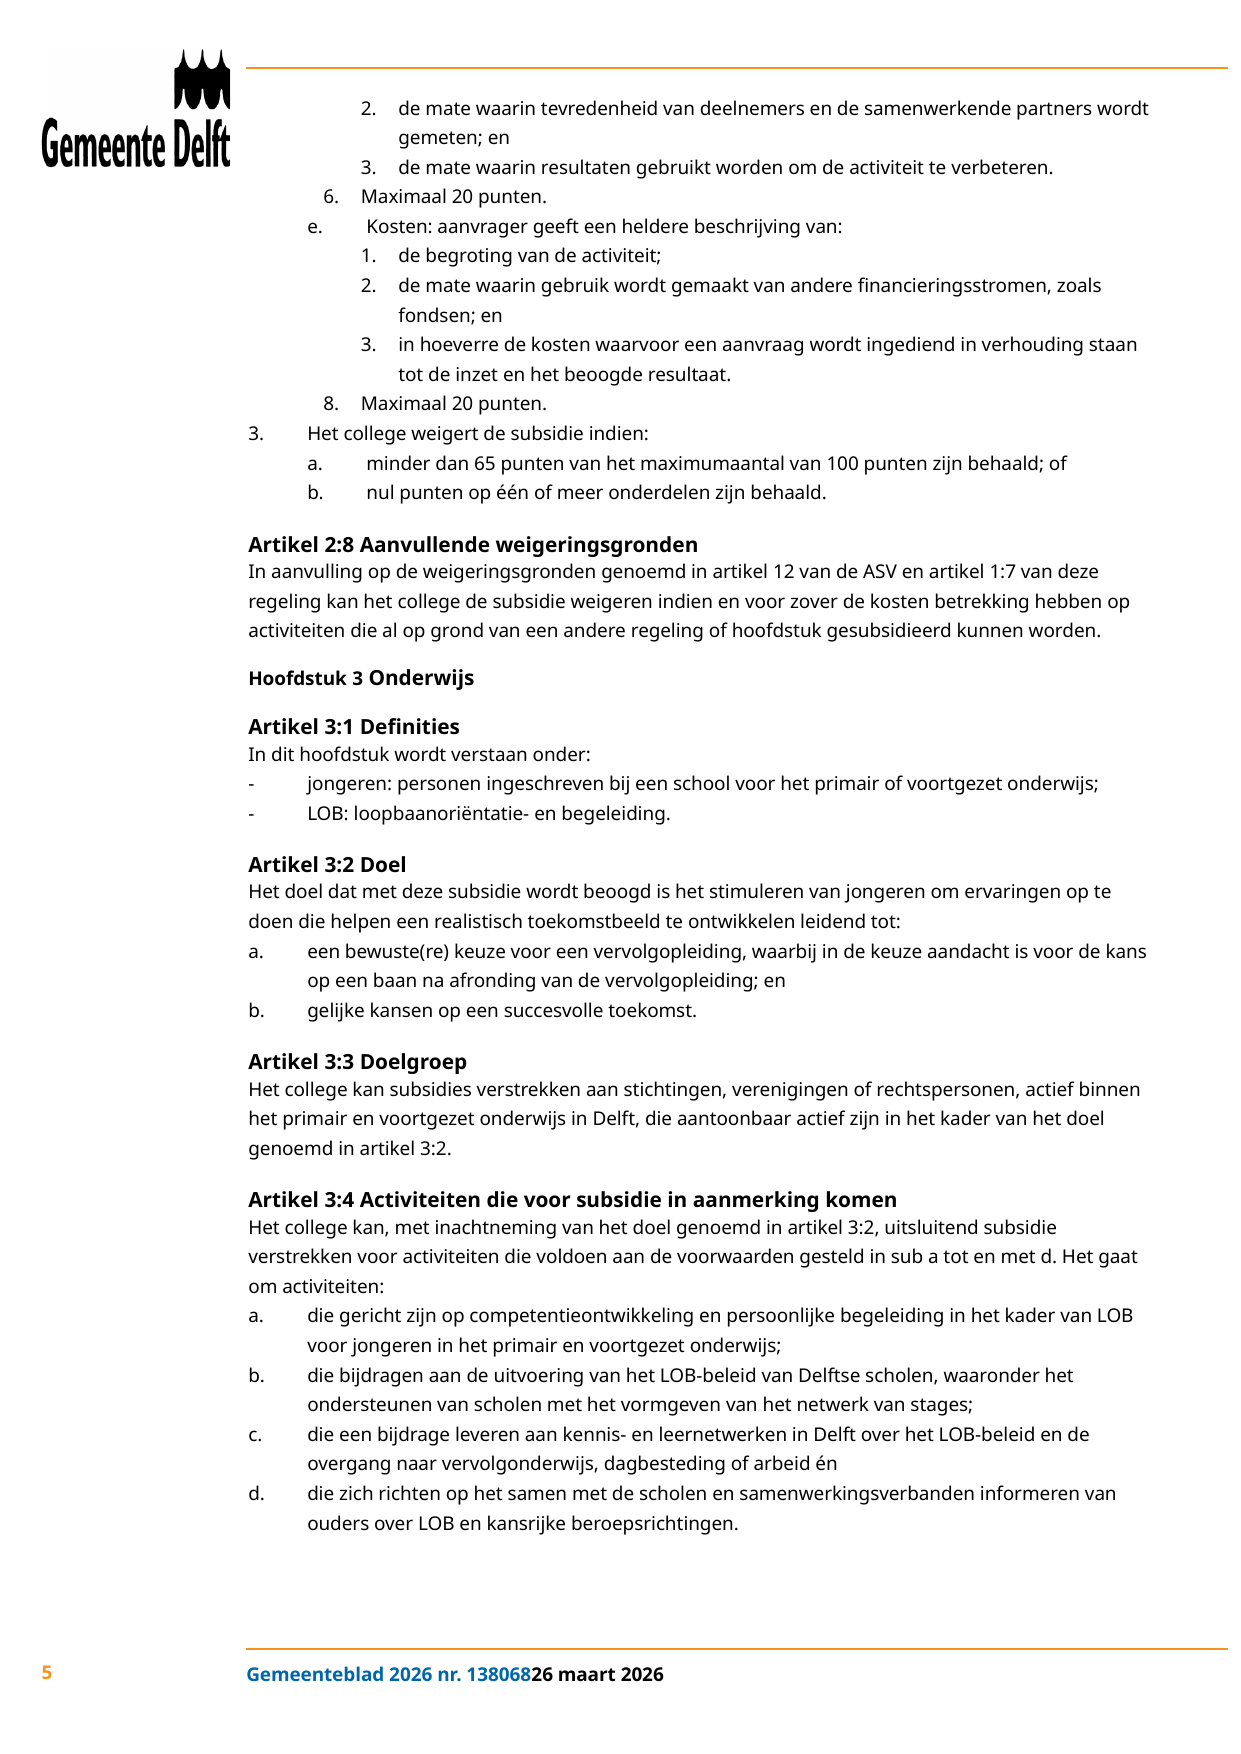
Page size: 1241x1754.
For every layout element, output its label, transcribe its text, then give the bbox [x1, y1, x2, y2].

list LOB: loopbaanoriëntatie- en begeleiding. [248, 800, 1152, 826]
list in hoeverre de kosten waarvoor een aanvraag wordt ingediend in verhouding staan tot de inzet en het beoogde resultaat. [361, 331, 1152, 387]
list de mate waarin resultaten gebruikt worden om de activiteit te verbeteren. [361, 154, 1152, 180]
list die bijdragen aan de uitvoering van het LOB-beleid van Delftse scholen, waaronder het ondersteunen van scholen met het vormgeven van het netwerk van stages; [248, 1362, 1152, 1417]
list de mate waarin gebruik wordt gemaakt van andere financieringsstromen, zoals fondsen; en [361, 272, 1152, 328]
list Het college weigert de subsidie indien: [248, 420, 1152, 446]
text Het college kan, met inachtneming van het doel genoemd in artikel 3:2, uitsluitend subsidie verstrekken voor activiteiten die voldoen aan de voorwaarden gesteld in sub a tot en met d. Het gaat om activiteiten: [248, 1214, 1152, 1299]
list Kosten: aanvrager geeft een heldere beschrijving van: [307, 213, 1152, 239]
text Artikel 3:2 Doel [248, 850, 1152, 879]
text Artikel 3:1 Definities [248, 712, 1152, 741]
text Het doel dat met deze subsidie wordt beoogd is het stimuleren van jongeren om ervaringen op te doen die helpen een realistisch toekomstbeeld te ontwikkelen leidend tot: [248, 879, 1152, 934]
list Maximaal 20 punten. [323, 183, 1152, 209]
list minder dan 65 punten van het maximumaantal van 100 punten zijn behaald; of [307, 450, 1152, 476]
list jongeren: personen ingeschreven bij een school voor het primair of voortgezet onderwijs; [248, 770, 1152, 796]
list die een bijdrage leveren aan kennis- en leernetwerken in Delft over het LOB-beleid en de overgang naar vervolgonderwijs, dagbesteding of arbeid én [248, 1421, 1152, 1476]
text Het college kan subsidies verstrekken aan stichtingen, verenigingen of rechtspersonen, actief binnen het primair en voortgezet onderwijs in Delft, die aantoonbaar actief zijn in het kader van het doel genoemd in artikel 3:2. [248, 1076, 1152, 1161]
list die gericht zijn op competentieontwikkeling en persoonlijke begeleiding in het kader van LOB voor jongeren in het primair en voortgezet onderwijs; [248, 1303, 1152, 1358]
list de mate waarin tevredenheid van deelnemers en de samenwerkende partners wordt gemeten; en [361, 95, 1152, 150]
text Artikel 3:4 Activiteiten die voor subsidie in aanmerking komen [248, 1186, 1152, 1214]
list nul punten op één of meer onderdelen zijn behaald. [307, 479, 1152, 505]
list de begroting van de activiteit; [361, 243, 1152, 268]
list gelijke kansen op een succesvolle toekomst. [248, 997, 1152, 1023]
text In aanvulling op de weigeringsgronden genoemd in artikel 12 van de ASV en artikel 1:7 van deze regeling kan het college de subsidie weigeren indien en voor zover de kosten betrekking hebben op activiteiten die al op grond van een andere regeling of hoofdstuk gesubsidieerd kunnen worden. [248, 558, 1152, 643]
list die zich richten op het samen met de scholen en samenwerkingsverbanden informeren van ouders over LOB en kansrijke beroepsrichtingen. [248, 1480, 1152, 1536]
list een bewuste(re) keuze voor een vervolgopleiding, waarbij in de keuze aandacht is voor de kans op een baan na afronding van de vervolgopleiding; en [248, 938, 1152, 993]
picture [41, 47, 231, 172]
text Hoofdstuk 3 Onderwijs [248, 663, 1152, 691]
text Artikel 2:8 Aanvullende weigeringsgronden [248, 530, 1152, 558]
text In dit hoofdstuk wordt verstaan onder: [248, 741, 1152, 766]
text Artikel 3:3 Doelgroep [248, 1047, 1152, 1076]
list Maximaal 20 punten. [323, 391, 1152, 416]
